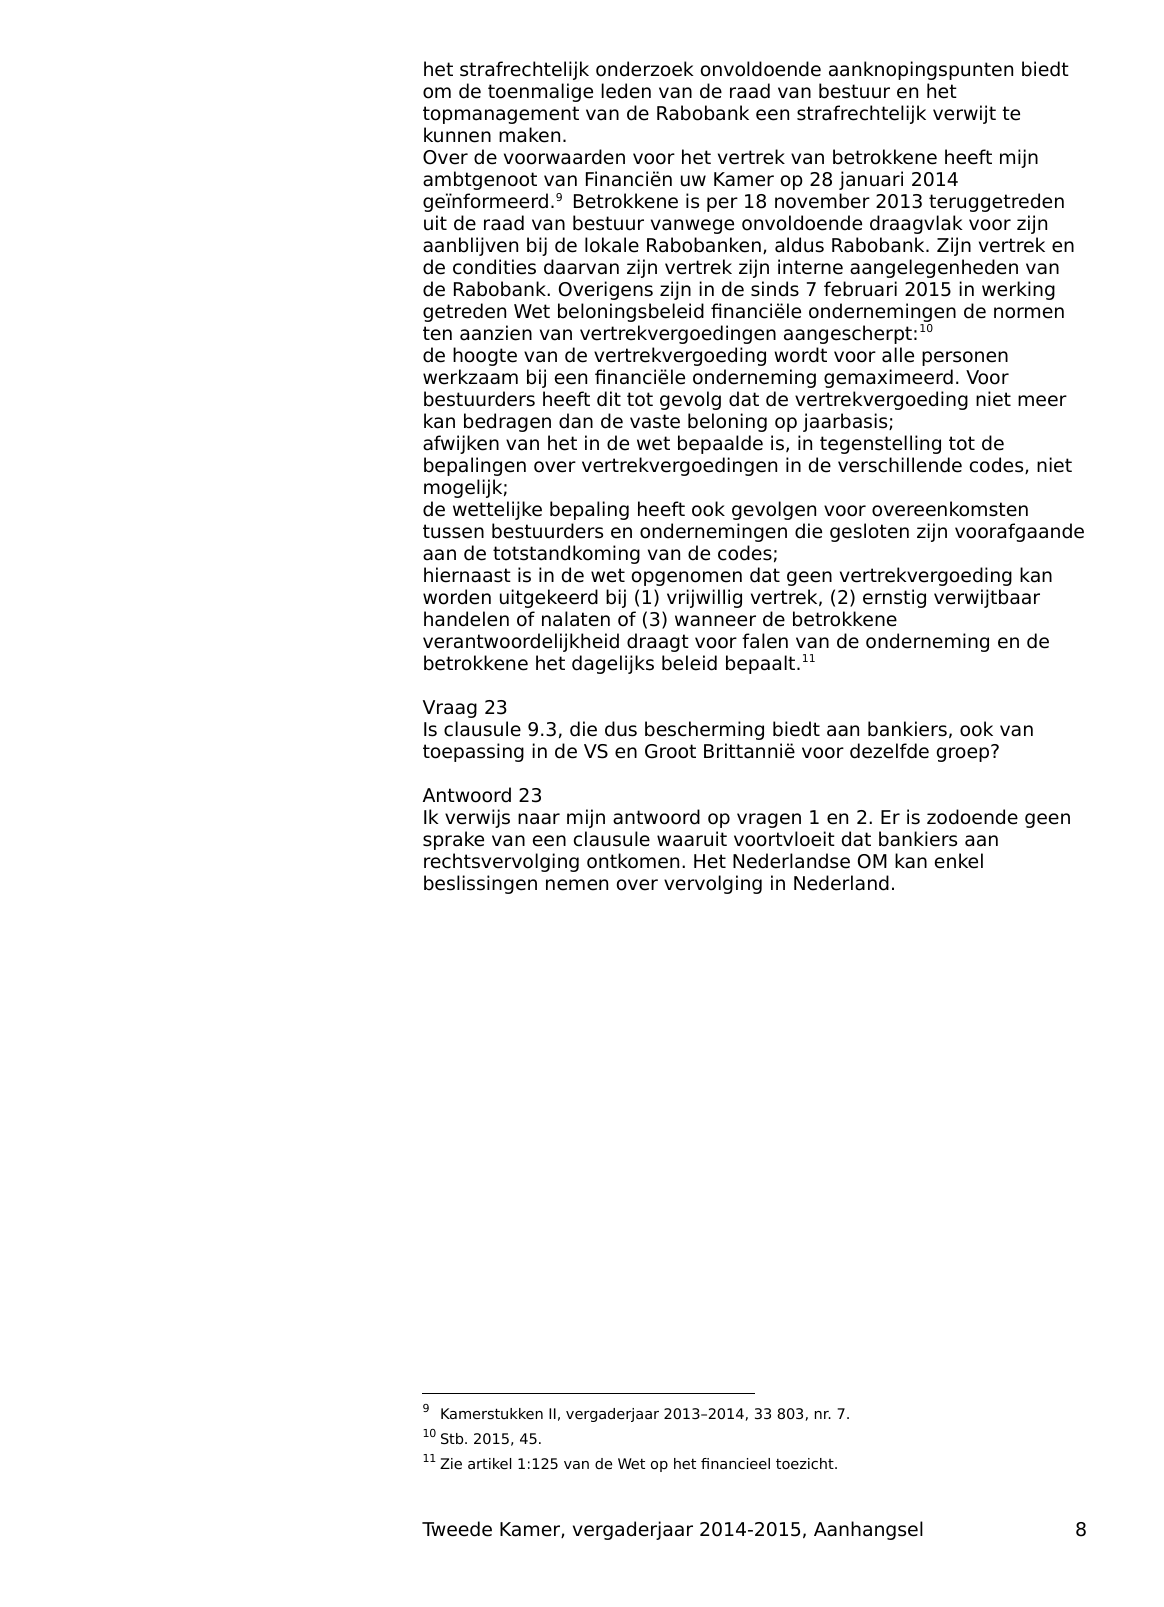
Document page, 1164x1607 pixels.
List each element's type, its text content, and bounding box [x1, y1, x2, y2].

text hiernaast is in de wet opgenomen dat geen vertrekvergoeding kan worden uitgekeerd bij (1) vrijwillig vertrek, (2) ernstig verwijtbaar handelen of nalaten of (3) wanneer de betrokkene verantwoordelijkheid draagt voor falen van de onderneming en de betrokkene het dagelijks beleid bepaalt. [422, 564, 1087, 674]
text Ik verwijs naar mijn antwoord op vragen 1 en 2. Er is zodoende geen sprake van een clausule waaruit voortvloeit dat bankiers aan rechtsvervolging ontkomen. Het Nederlandse OM kan enkel beslissingen nemen over vervolging in Nederland. [422, 807, 1087, 895]
text de hoogte van de vertrekvergoeding wordt voor alle personen werkzaam bij een financiële onderneming gemaximeerd. Voor bestuurders heeft dit tot gevolg dat de vertrekvergoeding niet meer kan bedragen dan de vaste beloning op jaarbasis; [422, 345, 1087, 433]
text Stb. 2015, 45. [422, 1427, 1087, 1449]
text Zie artikel 1:125 van de Wet op het financieel toezicht. [422, 1452, 1087, 1474]
text afwijken van het in de wet bepaalde is, in tegenstelling tot de bepalingen over vertrekvergoedingen in de verschillende codes, niet mogelijk; [422, 433, 1087, 499]
text Antwoord 23 [422, 785, 1087, 807]
text Is clausule 9.3, die dus bescherming biedt aan bankiers, ook van toepassing in de VS en Groot Brittannië voor dezelfde groep? [422, 719, 1087, 763]
text het strafrechtelijk onderzoek onvoldoende aanknopingspunten biedt om de toenmalige leden van de raad van bestuur en het topmanagement van de Rabobank een strafrechtelijk verwijt te kunnen maken. [422, 59, 1087, 147]
text de wettelijke bepaling heeft ook gevolgen voor overeenkomsten tussen bestuurders en ondernemingen die gesloten zijn voorafgaande aan de totstandkoming van de codes; [422, 499, 1087, 564]
text Vraag 23 [422, 697, 1087, 719]
text Over de voorwaarden voor het vertrek van betrokkene heeft mijn ambtgenoot van Financiën uw Kamer op 28 januari 2014 geïnformeerd. Betrokkene is per 18 november 2013 teruggetreden uit de raad van bestuur vanwege onvoldoende draagvlak voor zijn aanblijven bij de lokale Rabobanken, aldus Rabobank. Zijn vertrek en de condities daarvan zijn vertrek zijn interne aangelegenheden van de Rabobank. Overigens zijn in de sinds 7 februari 2015 in werking getreden Wet beloningsbeleid financiële ondernemingen de normen ten aanzien van vertrekvergoedingen aangescherpt: [422, 147, 1087, 345]
text Kamerstukken II, vergaderjaar 2013–2014, 33 803, nr. 7. [422, 1402, 1087, 1424]
